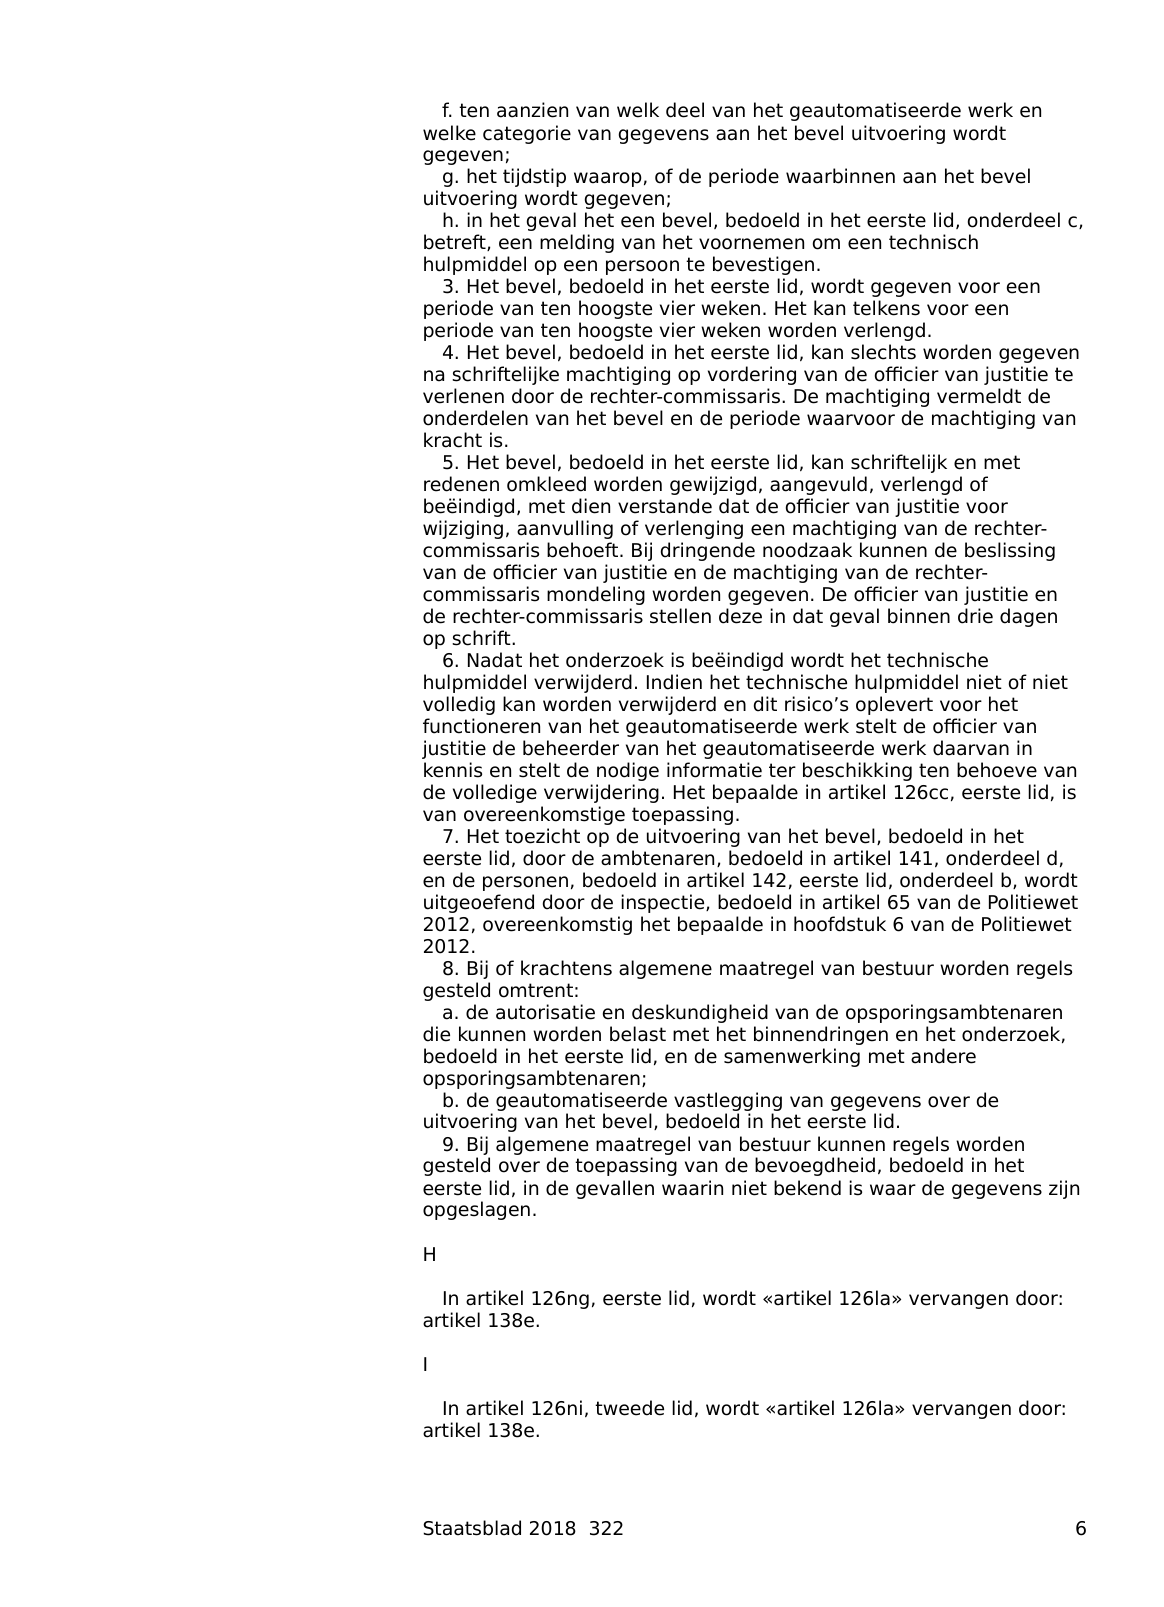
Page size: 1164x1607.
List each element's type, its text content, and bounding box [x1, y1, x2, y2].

text I [422, 1354, 1087, 1376]
text f. ten aanzien van welk deel van het geautomatiseerde werk en welke categorie van gegevens aan het bevel uitvoering wordt gegeven; [422, 100, 1087, 166]
text 5. Het bevel, bedoeld in het eerste lid, kan schriftelijk en met redenen omkleed worden gewijzigd, aangevuld, verlengd of beëindigd, met dien verstande dat de officier van justitie voor wijziging, aanvulling of verlenging een machtiging van de rechter-commissaris behoeft. Bij dringende noodzaak kunnen de beslissing van de officier van justitie en de machtiging van de rechter-commissaris mondeling worden gegeven. De officier van justitie en de rechter-commissaris stellen deze in dat geval binnen drie dagen op schrift. [422, 452, 1087, 650]
text 9. Bij algemene maatregel van bestuur kunnen regels worden gesteld over de toepassing van de bevoegdheid, bedoeld in het eerste lid, in de gevallen waarin niet bekend is waar de gegevens zijn opgeslagen. [422, 1133, 1087, 1221]
text a. de autorisatie en deskundigheid van de opsporingsambtenaren die kunnen worden belast met het binnendringen en het onderzoek, bedoeld in het eerste lid, en de samenwerking met andere opsporingsambtenaren; [422, 1002, 1087, 1089]
text 8. Bij of krachtens algemene maatregel van bestuur worden regels gesteld omtrent: [422, 958, 1087, 1002]
text H [422, 1243, 1087, 1266]
text 3. Het bevel, bedoeld in het eerste lid, wordt gegeven voor een periode van ten hoogste vier weken. Het kan telkens voor een periode van ten hoogste vier weken worden verlengd. [422, 276, 1087, 342]
text 6. Nadat het onderzoek is beëindigd wordt het technische hulpmiddel verwijderd. Indien het technische hulpmiddel niet of niet volledig kan worden verwijderd en dit risico’s oplevert voor het functioneren van het geautomatiseerde werk stelt de officier van justitie de beheerder van het geautomatiseerde werk daarvan in kennis en stelt de nodige informatie ter beschikking ten behoeve van de volledige verwijdering. Het bepaalde in artikel 126cc, eerste lid, is van overeenkomstige toepassing. [422, 650, 1087, 826]
text b. de geautomatiseerde vastlegging van gegevens over de uitvoering van het bevel, bedoeld in het eerste lid. [422, 1089, 1087, 1133]
text 7. Het toezicht op de uitvoering van het bevel, bedoeld in het eerste lid, door de ambtenaren, bedoeld in artikel 141, onderdeel d, en de personen, bedoeld in artikel 142, eerste lid, onderdeel b, wordt uitgeoefend door de inspectie, bedoeld in artikel 65 van de Politiewet 2012, overeenkomstig het bepaalde in hoofdstuk 6 van de Politiewet 2012. [422, 826, 1087, 958]
text In artikel 126ng, eerste lid, wordt «artikel 126la» vervangen door: artikel 138e. [422, 1288, 1087, 1332]
text g. het tijdstip waarop, of de periode waarbinnen aan het bevel uitvoering wordt gegeven; [422, 166, 1087, 210]
text 4. Het bevel, bedoeld in het eerste lid, kan slechts worden gegeven na schriftelijke machtiging op vordering van de officier van justitie te verlenen door de rechter-commissaris. De machtiging vermeldt de onderdelen van het bevel en de periode waarvoor de machtiging van kracht is. [422, 342, 1087, 452]
text In artikel 126ni, tweede lid, wordt «artikel 126la» vervangen door: artikel 138e. [422, 1398, 1087, 1442]
text h. in het geval het een bevel, bedoeld in het eerste lid, onderdeel c, betreft, een melding van het voornemen om een technisch hulpmiddel op een persoon te bevestigen. [422, 210, 1087, 276]
